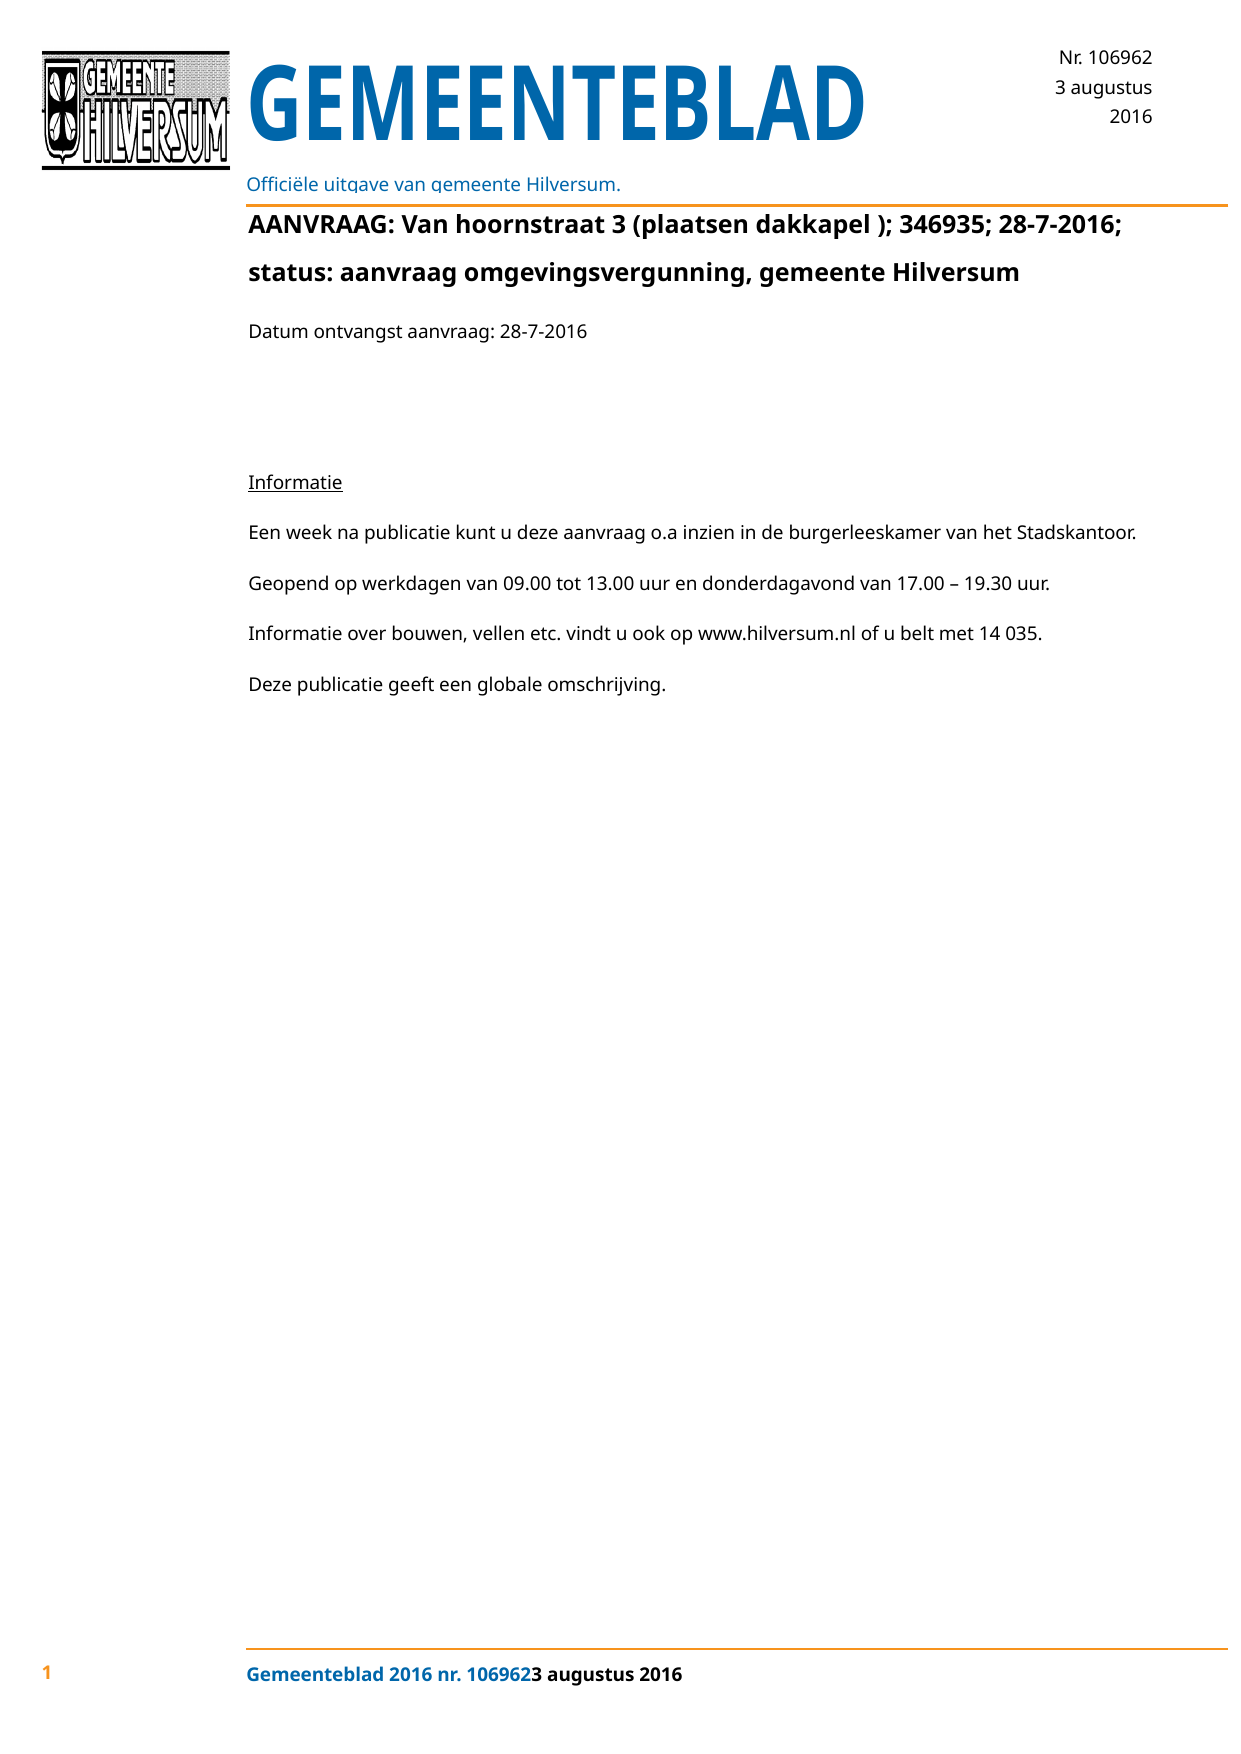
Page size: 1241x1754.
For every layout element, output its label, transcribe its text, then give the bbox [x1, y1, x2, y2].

text Deze publicatie geeft een globale omschrijving. [248, 671, 1152, 697]
picture [41, 47, 231, 172]
text Informatie over bouwen, vellen etc. vindt u ook op www.hilversum.nl of u belt met 14 035. [248, 620, 1152, 646]
text Datum ontvangst aanvraag: 28-7-2016 [248, 318, 1152, 344]
text Geopend op werkdagen van 09.00 tot 13.00 uur en donderdagavond van 17.00 – 19.30 uur. [248, 570, 1152, 596]
text Een week na publicatie kunt u deze aanvraag o.a inzien in de burgerleeskamer van het Stadskantoor. [248, 519, 1152, 545]
text AANVRAAG: Van hoornstraat 3 (plaatsen dakkapel ); 346935; 28-7-2016; status: aanvraag omgevingsvergunning, gemeente Hilversum [248, 207, 1152, 288]
text Informatie [248, 469, 1152, 495]
